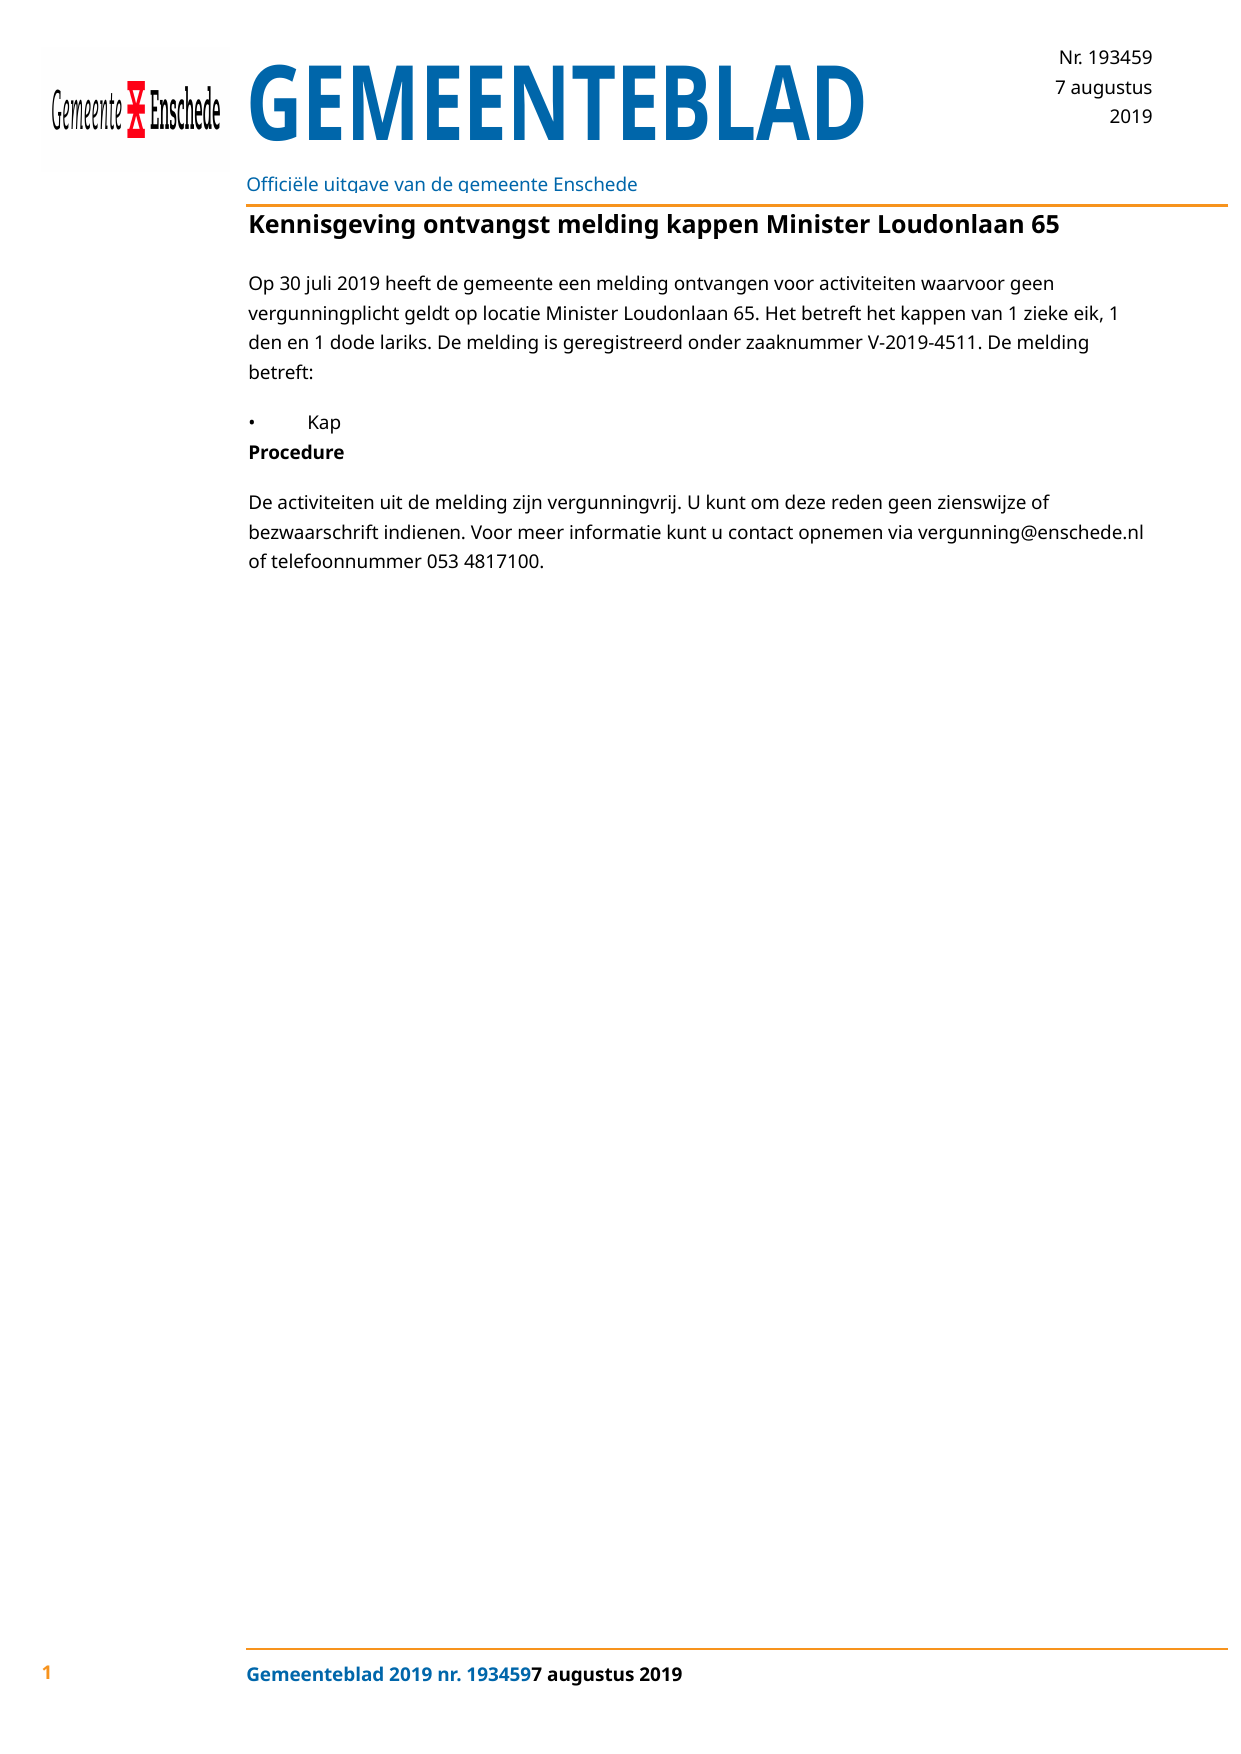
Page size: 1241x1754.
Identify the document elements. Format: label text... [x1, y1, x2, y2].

text Kennisgeving ontvangst melding kappen Minister Loudonlaan 65 [248, 207, 1152, 241]
picture [41, 47, 231, 172]
text Procedure [248, 439, 1152, 465]
text De activiteiten uit de melding zijn vergunningvrij. U kunt om deze reden geen zienswijze of bezwaarschrift indienen. Voor meer informatie kunt u contact opnemen via vergunning@enschede.nl of telefoonnummer 053 4817100. [248, 489, 1152, 574]
text Op 30 juli 2019 heeft de gemeente een melding ontvangen voor activiteiten waarvoor geen vergunningplicht geldt op locatie Minister Loudonlaan 65. Het betreft het kappen van 1 zieke eik, 1 den en 1 dode lariks. De melding is geregistreerd onder zaaknummer V-2019-4511. De melding betreft: [248, 270, 1152, 385]
list Kap [248, 409, 1152, 435]
